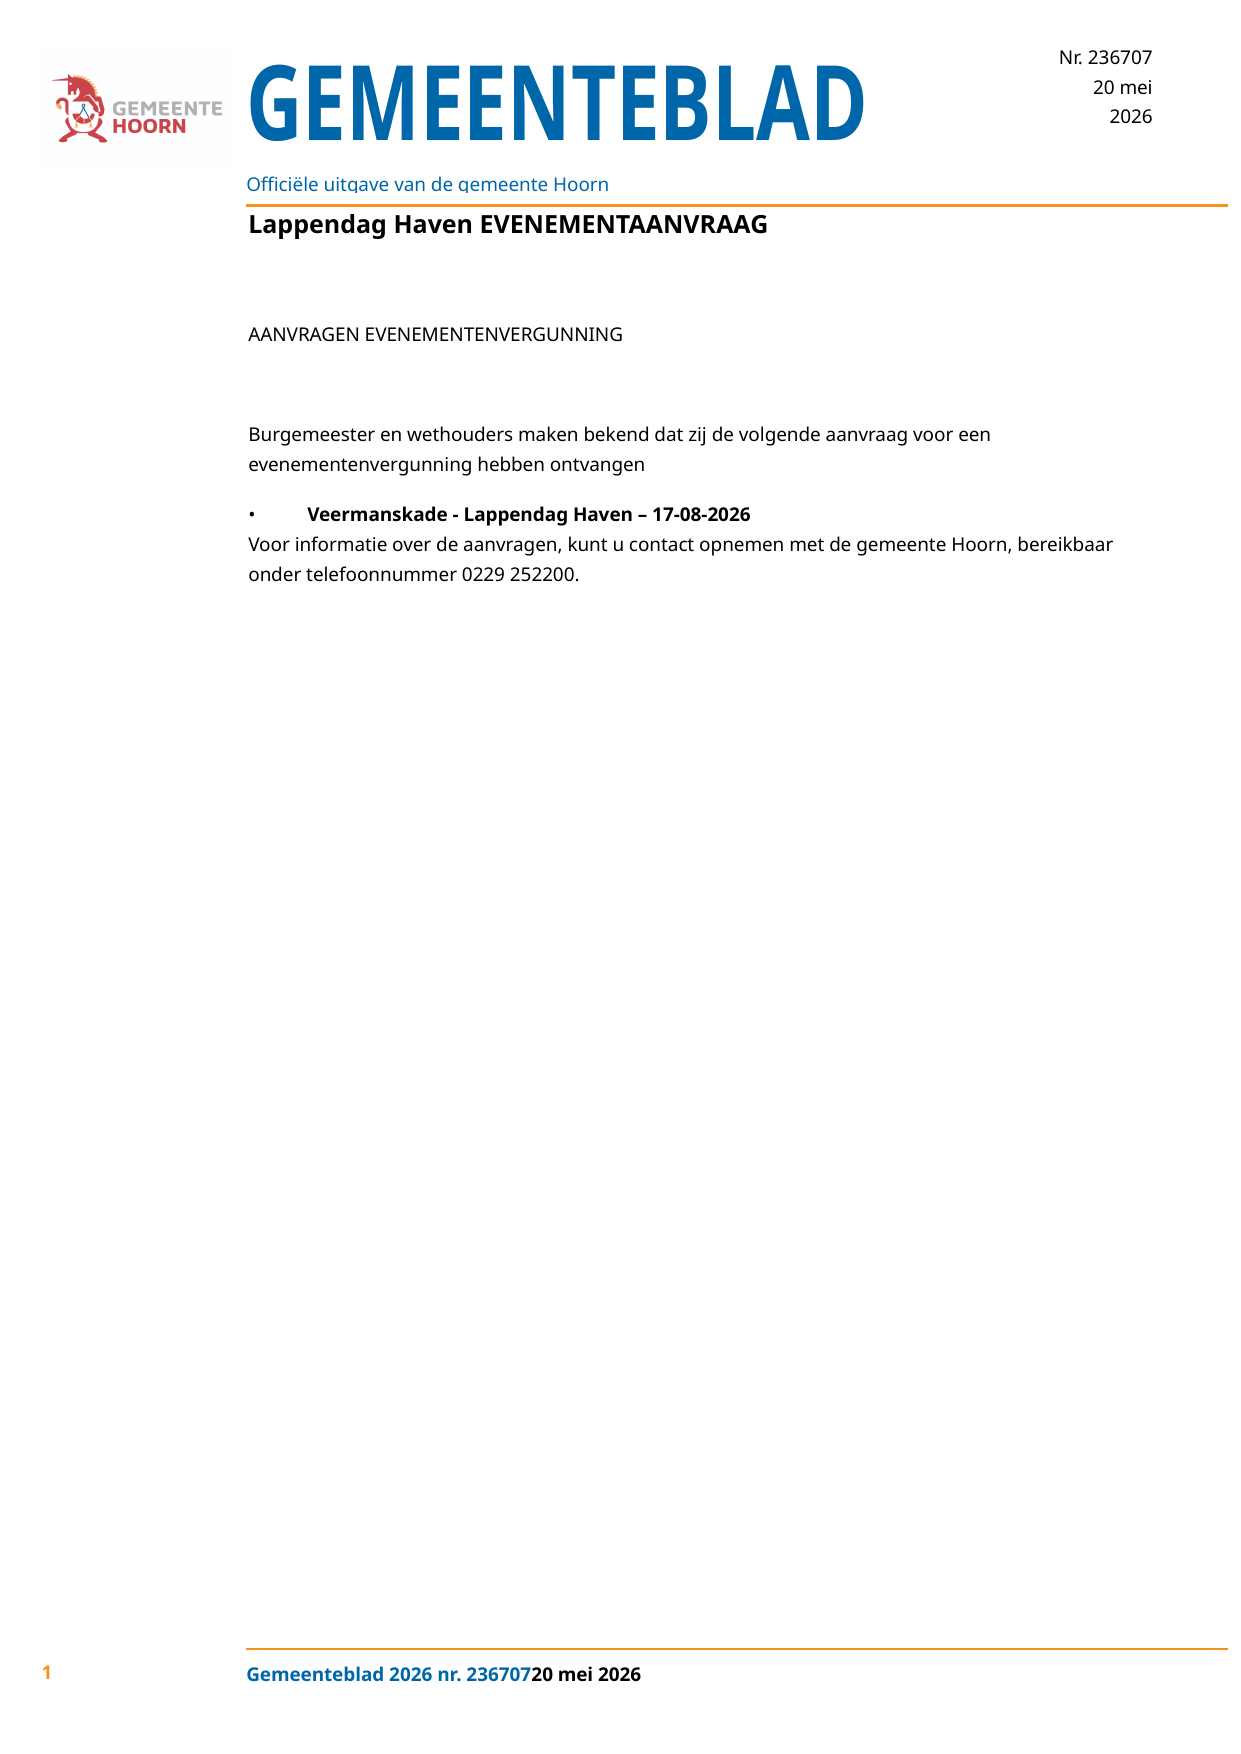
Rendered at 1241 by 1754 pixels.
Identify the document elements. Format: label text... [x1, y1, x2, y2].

text Lappendag Haven EVENEMENTAANVRAAG [248, 207, 1152, 241]
picture [41, 47, 231, 172]
text Voor informatie over de aanvragen, kunt u contact opnemen met de gemeente Hoorn, bereikbaar onder telefoonnummer 0229 252200. [248, 531, 1152, 586]
list Veermanskade - Lappendag Haven – 17-08-2026 [248, 502, 1152, 527]
text Burgemeester en wethouders maken bekend dat zij de volgende aanvraag voor een evenementenvergunning hebben ontvangen [248, 422, 1152, 477]
text AANVRAGEN EVENEMENTENVERGUNNING [248, 321, 1152, 346]
